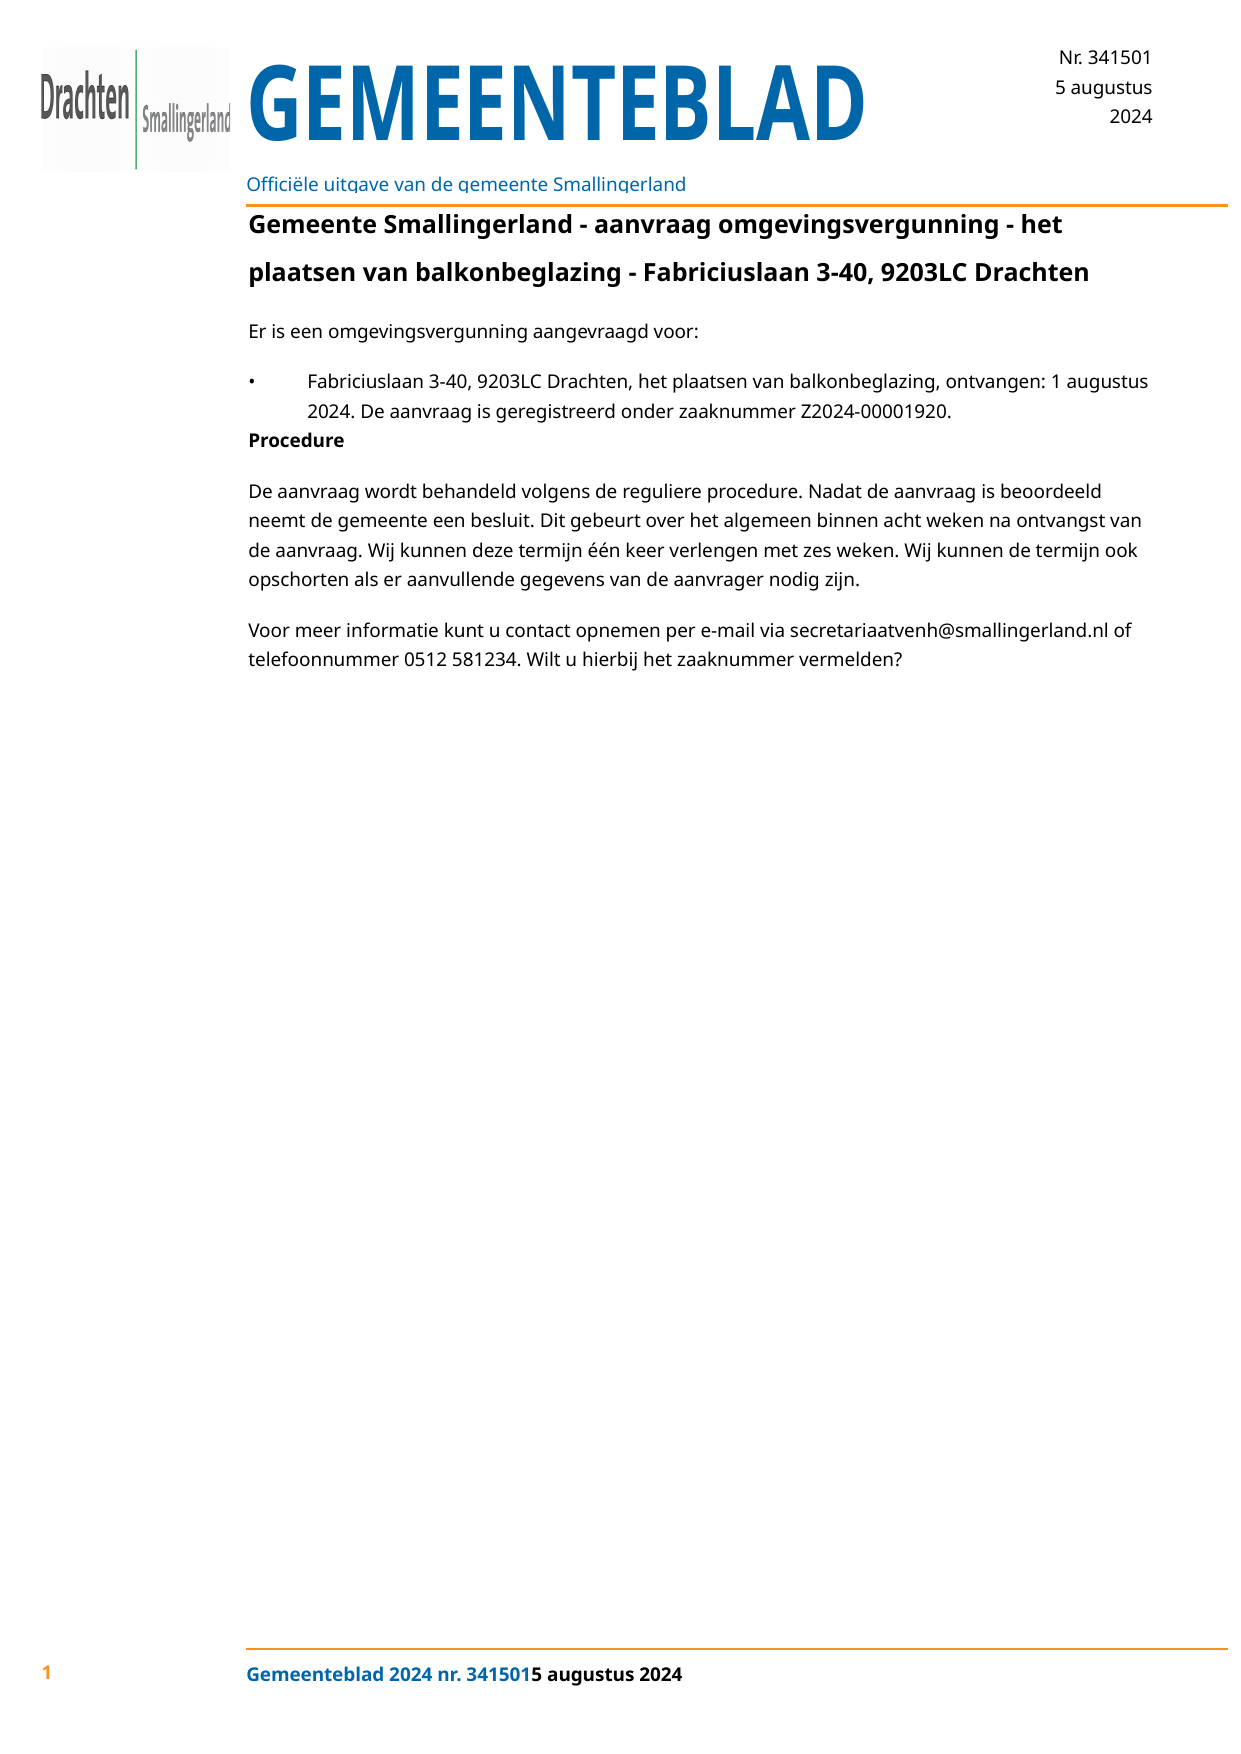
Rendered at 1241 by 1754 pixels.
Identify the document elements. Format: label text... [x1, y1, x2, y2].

picture [41, 47, 231, 172]
text Gemeente Smallingerland - aanvraag omgevingsvergunning - het plaatsen van balkonbeglazing - Fabriciuslaan 3-40, 9203LC Drachten [248, 207, 1152, 288]
list Fabriciuslaan 3-40, 9203LC Drachten, het plaatsen van balkonbeglazing, ontvangen: 1 augustus 2024. De aanvraag is geregistreerd onder zaaknummer Z2024-00001920. [248, 368, 1152, 424]
text De aanvraag wordt behandeld volgens de reguliere procedure. Nadat de aanvraag is beoordeeld neemt de gemeente een besluit. Dit gebeurt over het algemeen binnen acht weken na ontvangst van de aanvraag. Wij kunnen deze termijn één keer verlengen met zes weken. Wij kunnen de termijn ook opschorten als er aanvullende gegevens van de aanvrager nodig zijn. [248, 478, 1152, 592]
text Er is een omgevingsvergunning aangevraagd voor: [248, 318, 1152, 344]
text Voor meer informatie kunt u contact opnemen per e-mail via secretariaatvenh@smallingerland.nl of telefoonnummer 0512 581234. Wilt u hierbij het zaaknummer vermelden? [248, 617, 1152, 672]
text Procedure [248, 427, 1152, 453]
